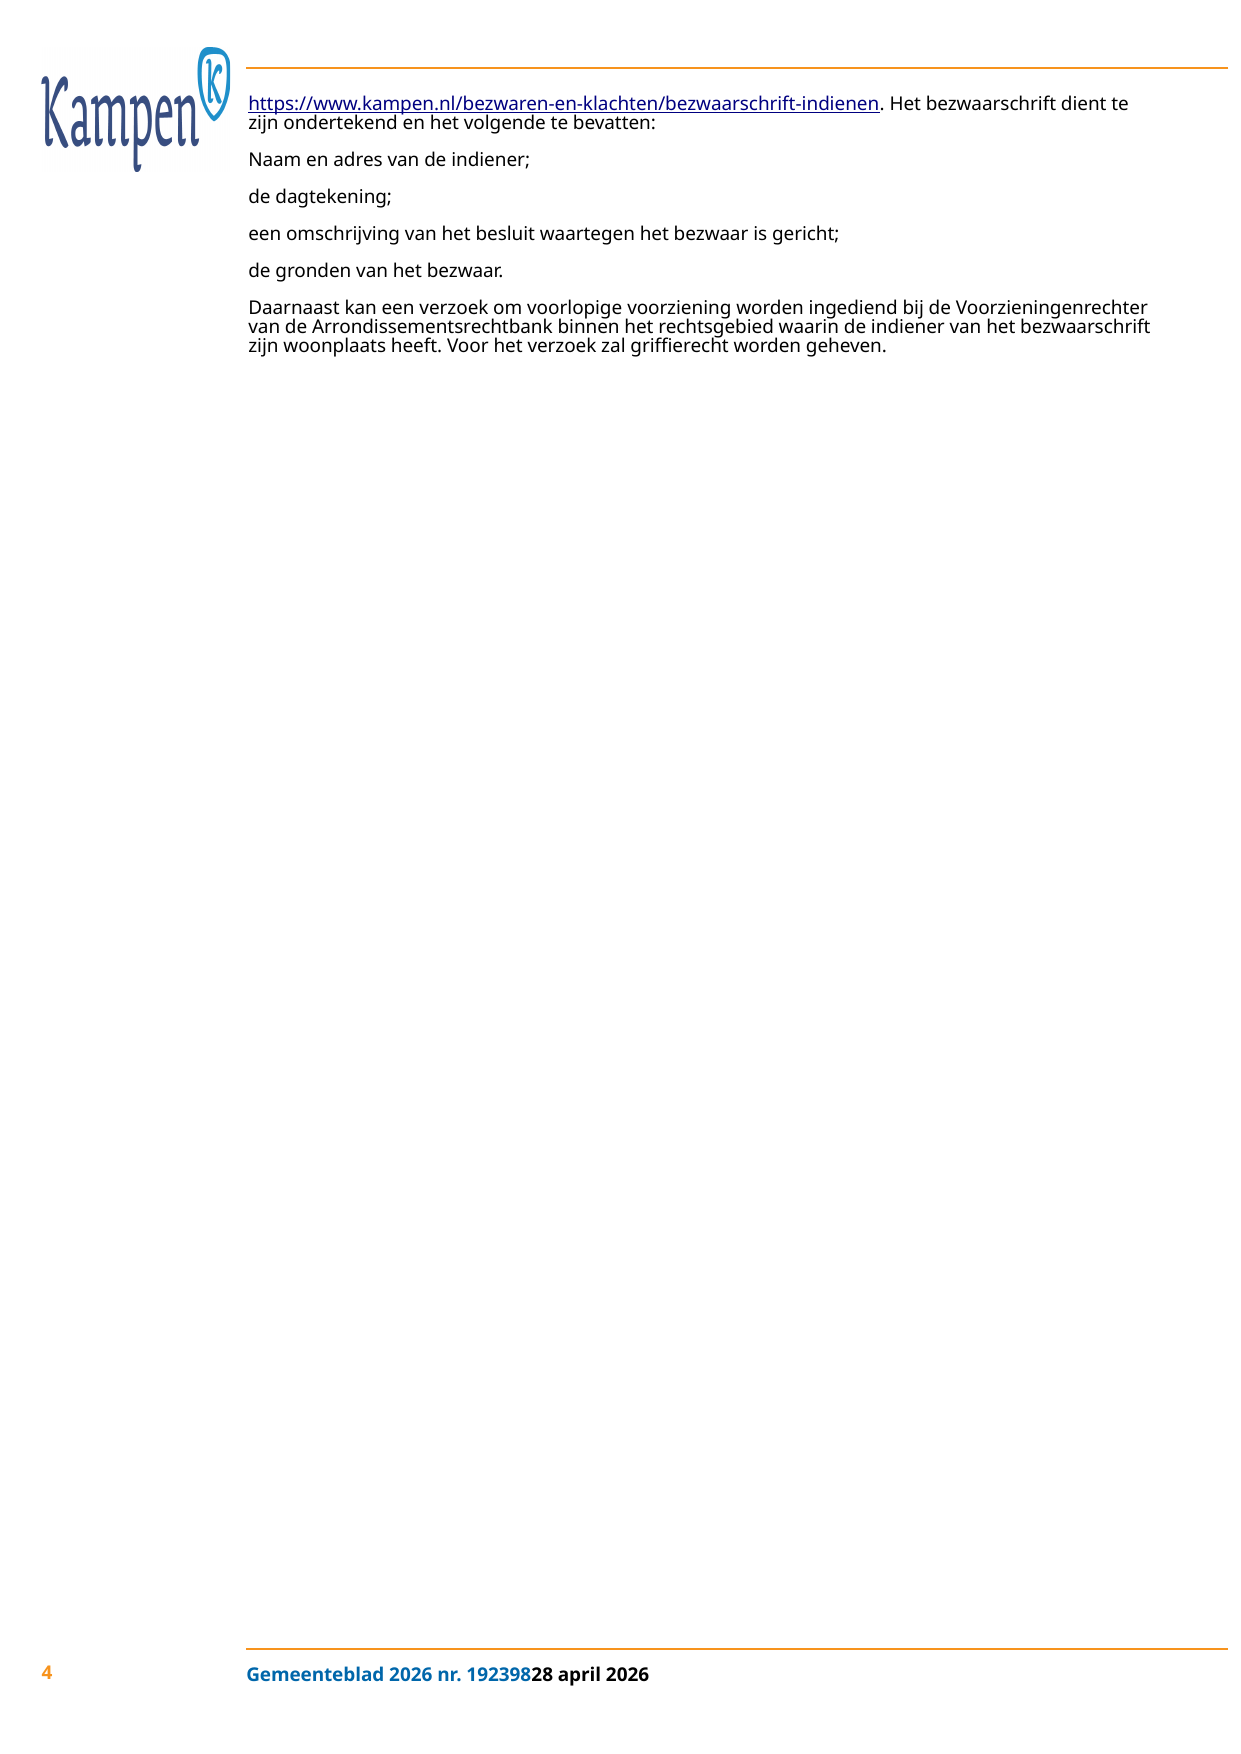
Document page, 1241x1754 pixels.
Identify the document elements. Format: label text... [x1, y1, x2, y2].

text https://www.kampen.nl/bezwaren-en-klachten/bezwaarschrift-indienen. Het bezwaarschrift dient te zijn ondertekend en het volgende te bevatten: [248, 95, 1152, 133]
text de gronden van het bezwaar. [248, 262, 1152, 281]
picture [41, 47, 231, 172]
text de dagtekening; [248, 188, 1152, 207]
text Daarnaast kan een verzoek om voorlopige voorziening worden ingediend bij de Voorzieningenrechter van de Arrondissementsrechtbank binnen het rechtsgebied waarin de indiener van het bezwaarschrift zijn woonplaats heeft. Voor het verzoek zal griffierecht worden geheven. [248, 299, 1152, 357]
text een omschrijving van het besluit waartegen het bezwaar is gericht; [248, 225, 1152, 244]
text Naam en adres van de indiener; [248, 151, 1152, 170]
